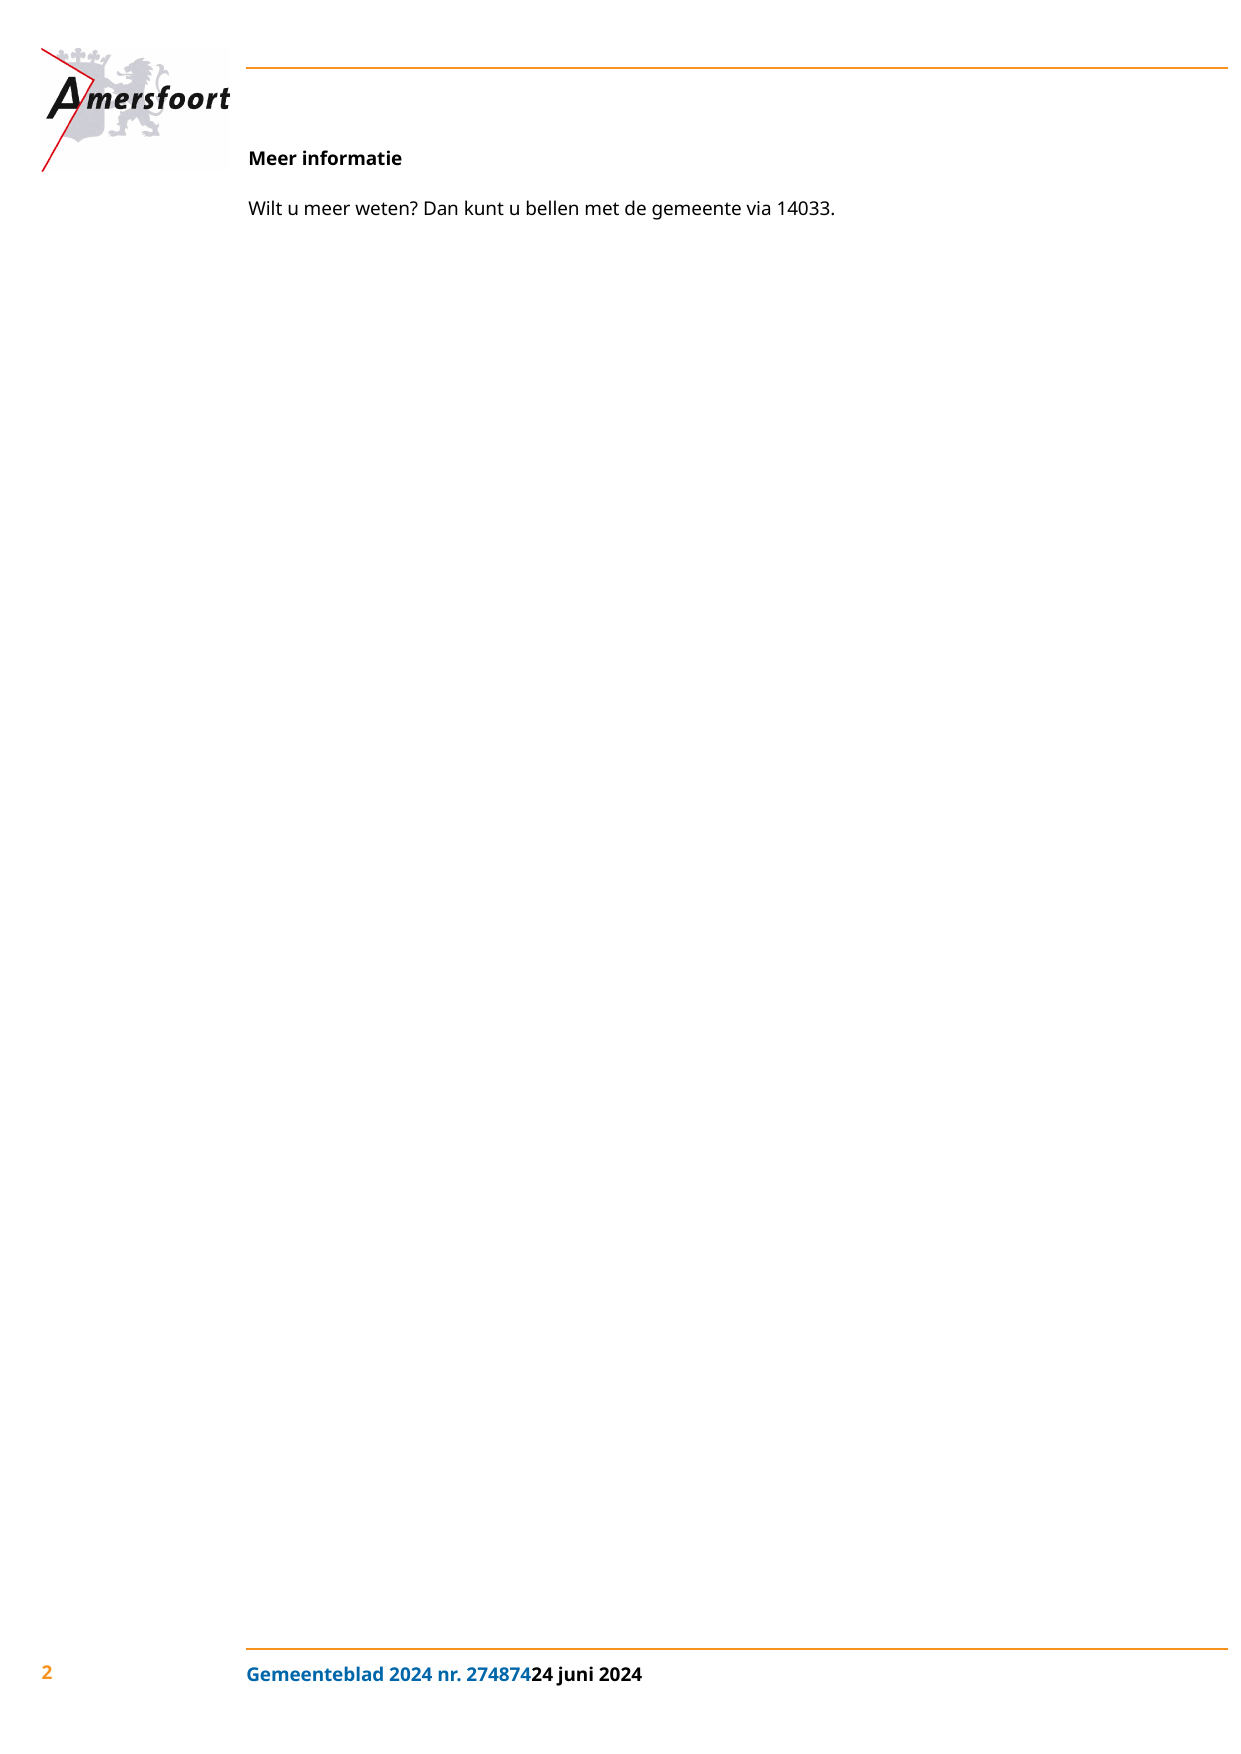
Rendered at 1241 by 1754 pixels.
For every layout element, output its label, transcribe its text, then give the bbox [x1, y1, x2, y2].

text Meer informatie [248, 145, 1152, 171]
text Wilt u meer weten? Dan kunt u bellen met de gemeente via 14033. [248, 196, 1152, 221]
picture [41, 47, 231, 172]
